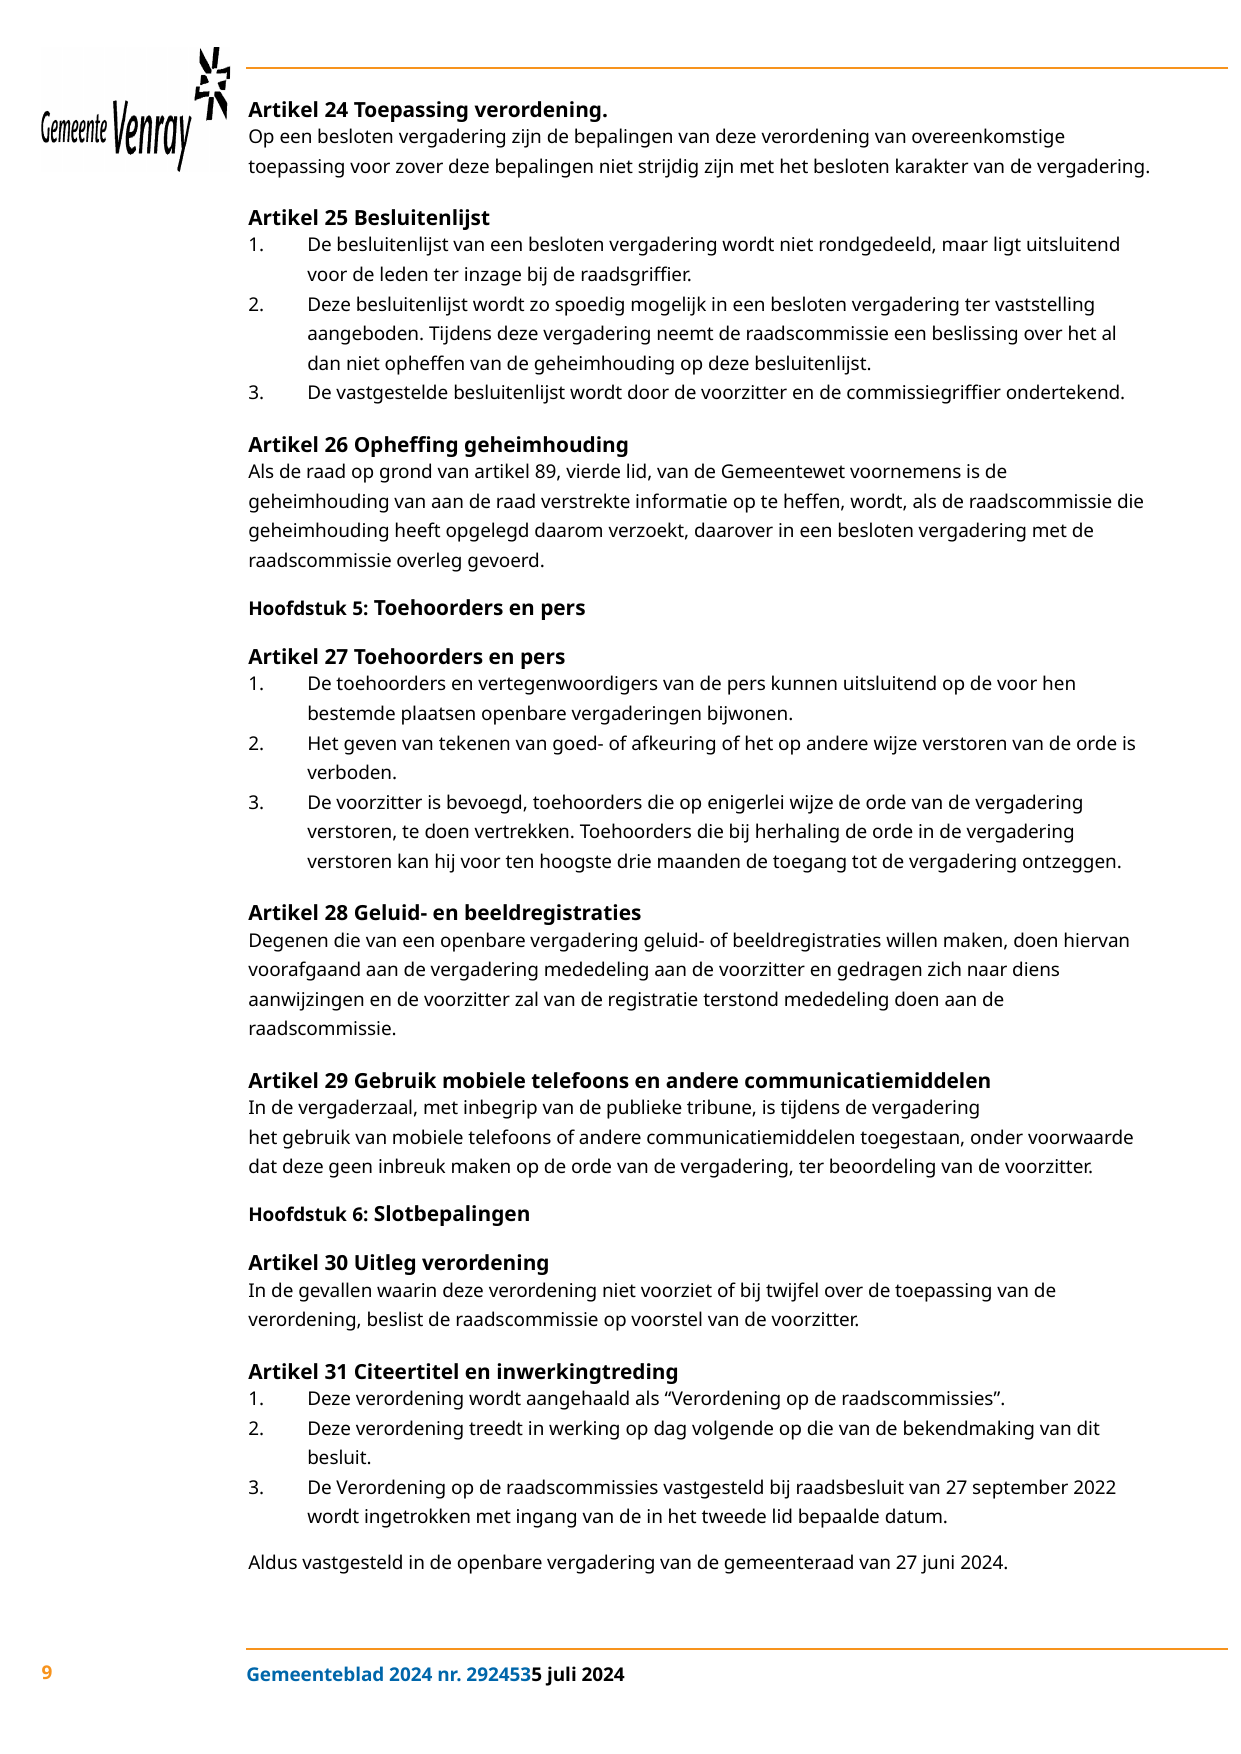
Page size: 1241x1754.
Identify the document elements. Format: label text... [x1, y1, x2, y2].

text Artikel 27 Toehoorders en pers [248, 642, 1152, 671]
text Hoofdstuk 6: Slotbepalingen [248, 1199, 1152, 1228]
text Op een besloten vergadering zijn de bepalingen van deze verordening van overeenkomstige toepassing voor zover deze bepalingen niet strijdig zijn met het besloten karakter van de vergadering. [248, 123, 1152, 178]
list De besluitenlijst van een besloten vergadering wordt niet rondgedeeld, maar ligt uitsluitend voor de leden ter inzage bij de raadsgriffier. [248, 232, 1152, 287]
list De Verordening op de raadscommissies vastgesteld bij raadsbesluit van 27 september 2022 wordt ingetrokken met ingang van de in het tweede lid bepaalde datum. [248, 1474, 1152, 1529]
text In de vergaderzaal, met inbegrip van de publieke tribune, is tijdens de vergadering [248, 1094, 1152, 1120]
text Artikel 30 Uitleg verordening [248, 1248, 1152, 1277]
text Artikel 25 Besluitenlijst [248, 203, 1152, 232]
list De voorzitter is bevoegd, toehoorders die op enigerlei wijze de orde van de vergadering verstoren, te doen vertrekken. Toehoorders die bij herhaling de orde in de vergadering verstoren kan hij voor ten hoogste drie maanden de toegang tot de vergadering ontzeggen. [248, 789, 1152, 874]
list De vastgestelde besluitenlijst wordt door de voorzitter en de commissiegriffier ondertekend. [248, 379, 1152, 405]
list Het geven van tekenen van goed- of afkeuring of het op andere wijze verstoren van de orde is verboden. [248, 730, 1152, 785]
text In de gevallen waarin deze verordening niet voorziet of bij twijfel over de toepassing van de verordening, beslist de raadscommissie op voorstel van de voorzitter. [248, 1277, 1152, 1332]
text Aldus vastgesteld in de openbare vergadering van de gemeenteraad van 27 juni 2024. [248, 1549, 1152, 1575]
list Deze besluitenlijst wordt zo spoedig mogelijk in een besloten vergadering ter vaststelling aangeboden. Tijdens deze vergadering neemt de raadscommissie een beslissing over het al dan niet opheffen van de geheimhouding op deze besluitenlijst. [248, 291, 1152, 376]
picture [41, 47, 231, 172]
text Artikel 24 Toepassing verordening. [248, 95, 1152, 123]
text Artikel 26 Opheffing geheimhouding [248, 430, 1152, 458]
list Deze verordening treedt in werking op dag volgende op die van de bekendmaking van dit besluit. [248, 1415, 1152, 1470]
list De toehoorders en vertegenwoordigers van de pers kunnen uitsluitend op de voor hen bestemde plaatsen openbare vergaderingen bijwonen. [248, 671, 1152, 726]
text Artikel 29 Gebruik mobiele telefoons en andere communicatiemiddelen [248, 1066, 1152, 1094]
text het gebruik van mobiele telefoons of andere communicatiemiddelen toegestaan, onder voorwaarde dat deze geen inbreuk maken op de orde van de vergadering, ter beoordeling van de voorzitter. [248, 1124, 1152, 1179]
text Degenen die van een openbare vergadering geluid- of beeldregistraties willen maken, doen hiervan voorafgaand aan de vergadering mededeling aan de voorzitter en gedragen zich naar diens aanwijzingen en de voorzitter zal van de registratie terstond mededeling doen aan de raadscommissie. [248, 927, 1152, 1041]
list Deze verordening wordt aangehaald als “Verordening op de raadscommissies”. [248, 1385, 1152, 1411]
text Als de raad op grond van artikel 89, vierde lid, van de Gemeentewet voornemens is de geheimhouding van aan de raad verstrekte informatie op te heffen, wordt, als de raadscommissie die geheimhouding heeft opgelegd daarom verzoekt, daarover in een besloten vergadering met de raadscommissie overleg gevoerd. [248, 458, 1152, 573]
text Hoofdstuk 5: Toehoorders en pers [248, 593, 1152, 621]
text Artikel 31 Citeertitel en inwerkingtreding [248, 1357, 1152, 1385]
text Artikel 28 Geluid- en beeldregistraties [248, 898, 1152, 927]
